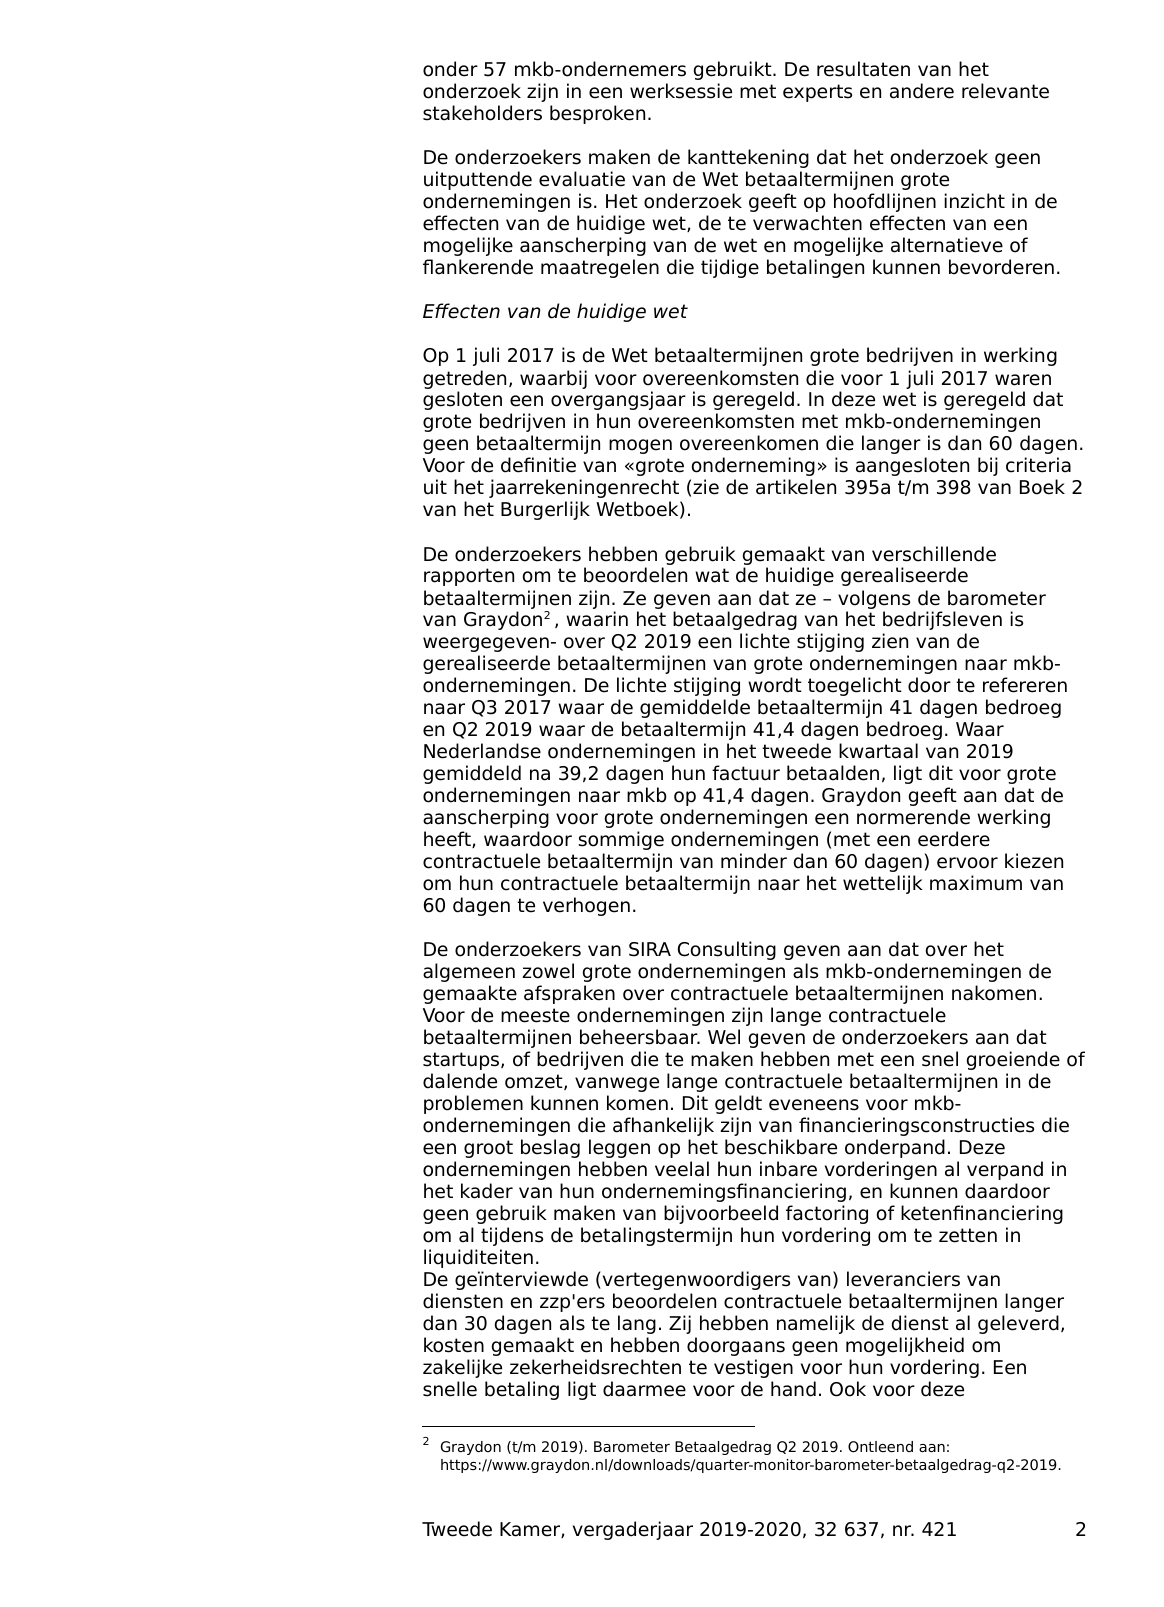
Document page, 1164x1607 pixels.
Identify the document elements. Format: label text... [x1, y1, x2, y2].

text Graydon (t/m 2019). Barometer Betaalgedrag Q2 2019. Ontleend aan: https://www.graydon.nl/downloads/quarter-monitor-barometer-betaalgedrag-q2-2019. [422, 1435, 1087, 1474]
text De onderzoekers hebben gebruik gemaakt van verschillende rapporten om te beoordelen wat de huidige gerealiseerde betaaltermijnen zijn. Ze geven aan dat ze – volgens de barometer van Graydon, waarin het betaalgedrag van het bedrijfsleven is weergegeven- over Q2 2019 een lichte stijging zien van de gerealiseerde betaaltermijnen van grote ondernemingen naar mkb-ondernemingen. De lichte stijging wordt toegelicht door te refereren naar Q3 2017 waar de gemiddelde betaaltermijn 41 dagen bedroeg en Q2 2019 waar de betaaltermijn 41,4 dagen bedroeg. Waar Nederlandse ondernemingen in het tweede kwartaal van 2019 gemiddeld na 39,2 dagen hun factuur betaalden, ligt dit voor grote ondernemingen naar mkb op 41,4 dagen. Graydon geeft aan dat de aanscherping voor grote ondernemingen een normerende werking heeft, waardoor sommige ondernemingen (met een eerdere contractuele betaaltermijn van minder dan 60 dagen) ervoor kiezen om hun contractuele betaaltermijn naar het wettelijk maximum van 60 dagen te verhogen. [422, 543, 1087, 917]
text Op 1 juli 2017 is de Wet betaaltermijnen grote bedrijven in werking getreden, waarbij voor overeenkomsten die voor 1 juli 2017 waren gesloten een overgangsjaar is geregeld. In deze wet is geregeld dat grote bedrijven in hun overeenkomsten met mkb-ondernemingen geen betaaltermijn mogen overeenkomen die langer is dan 60 dagen. Voor de definitie van «grote onderneming» is aangesloten bij criteria uit het jaarrekeningenrecht (zie de artikelen 395a t/m 398 van Boek 2 van het Burgerlijk Wetboek). [422, 345, 1087, 521]
subtitle Effecten van de huidige wet [422, 301, 1087, 323]
text De onderzoekers van SIRA Consulting geven aan dat over het algemeen zowel grote ondernemingen als mkb-ondernemingen de gemaakte afspraken over contractuele betaaltermijnen nakomen. Voor de meeste ondernemingen zijn lange contractuele betaaltermijnen beheersbaar. Wel geven de onderzoekers aan dat startups, of bedrijven die te maken hebben met een snel groeiende of dalende omzet, vanwege lange contractuele betaaltermijnen in de problemen kunnen komen. Dit geldt eveneens voor mkb-ondernemingen die afhankelijk zijn van financieringsconstructies die een groot beslag leggen op het beschikbare onderpand. Deze ondernemingen hebben veelal hun inbare vorderingen al verpand in het kader van hun ondernemingsfinanciering, en kunnen daardoor geen gebruik maken van bijvoorbeeld factoring of ketenfinanciering om al tijdens de betalingstermijn hun vordering om te zetten in liquiditeiten. [422, 939, 1087, 1269]
text De onderzoekers maken de kanttekening dat het onderzoek geen uitputtende evaluatie van de Wet betaaltermijnen grote ondernemingen is. Het onderzoek geeft op hoofdlijnen inzicht in de effecten van de huidige wet, de te verwachten effecten van een mogelijke aanscherping van de wet en mogelijke alternatieve of flankerende maatregelen die tijdige betalingen kunnen bevorderen. [422, 147, 1087, 279]
text onder 57 mkb-ondernemers gebruikt. De resultaten van het onderzoek zijn in een werksessie met experts en andere relevante stakeholders besproken. [422, 59, 1087, 125]
text De geïnterviewde (vertegenwoordigers van) leveranciers van diensten en zzp'ers beoordelen contractuele betaaltermijnen langer dan 30 dagen als te lang. Zij hebben namelijk de dienst al geleverd, kosten gemaakt en hebben doorgaans geen mogelijkheid om zakelijke zekerheidsrechten te vestigen voor hun vordering. Een snelle betaling ligt daarmee voor de hand. Ook voor deze [422, 1269, 1087, 1401]
